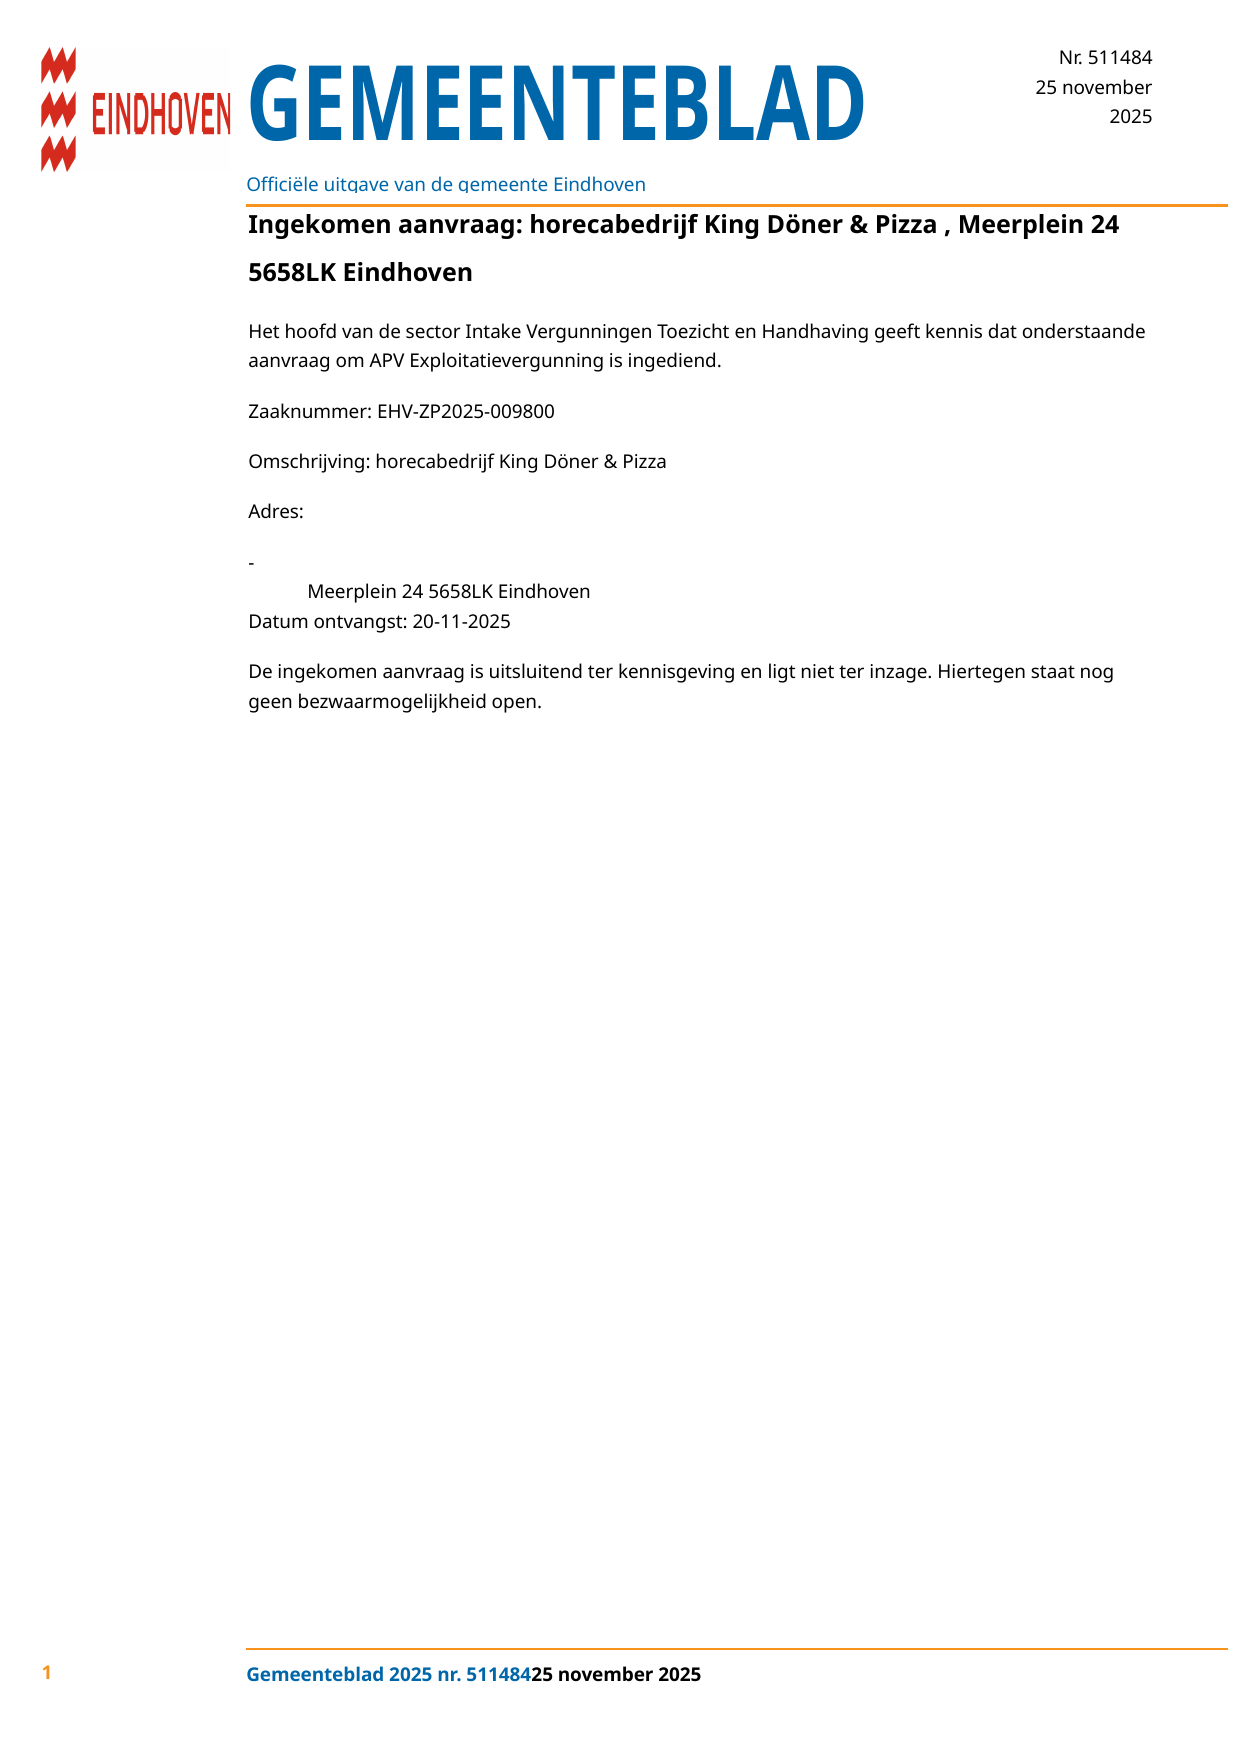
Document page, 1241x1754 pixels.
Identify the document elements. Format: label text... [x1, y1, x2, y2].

text De ingekomen aanvraag is uitsluitend ter kennisgeving en ligt niet ter inzage. Hiertegen staat nog geen bezwaarmogelijkheid open. [248, 659, 1152, 714]
text Het hoofd van de sector Intake Vergunningen Toezicht en Handhaving geeft kennis dat onderstaande aanvraag om APV Exploitatievergunning is ingediend. [248, 318, 1152, 373]
picture [41, 47, 231, 172]
list Meerplein 24 5658LK Eindhoven [248, 579, 1152, 604]
text Datum ontvangst: 20-11-2025 [248, 608, 1152, 634]
text Zaaknummer: EHV-ZP2025-009800 [248, 398, 1152, 424]
text Adres: [248, 499, 1152, 524]
text Omschrijving: horecabedrijf King Döner & Pizza [248, 448, 1152, 474]
text Ingekomen aanvraag: horecabedrijf King Döner & Pizza , Meerplein 24 5658LK Eindhoven [248, 207, 1152, 288]
